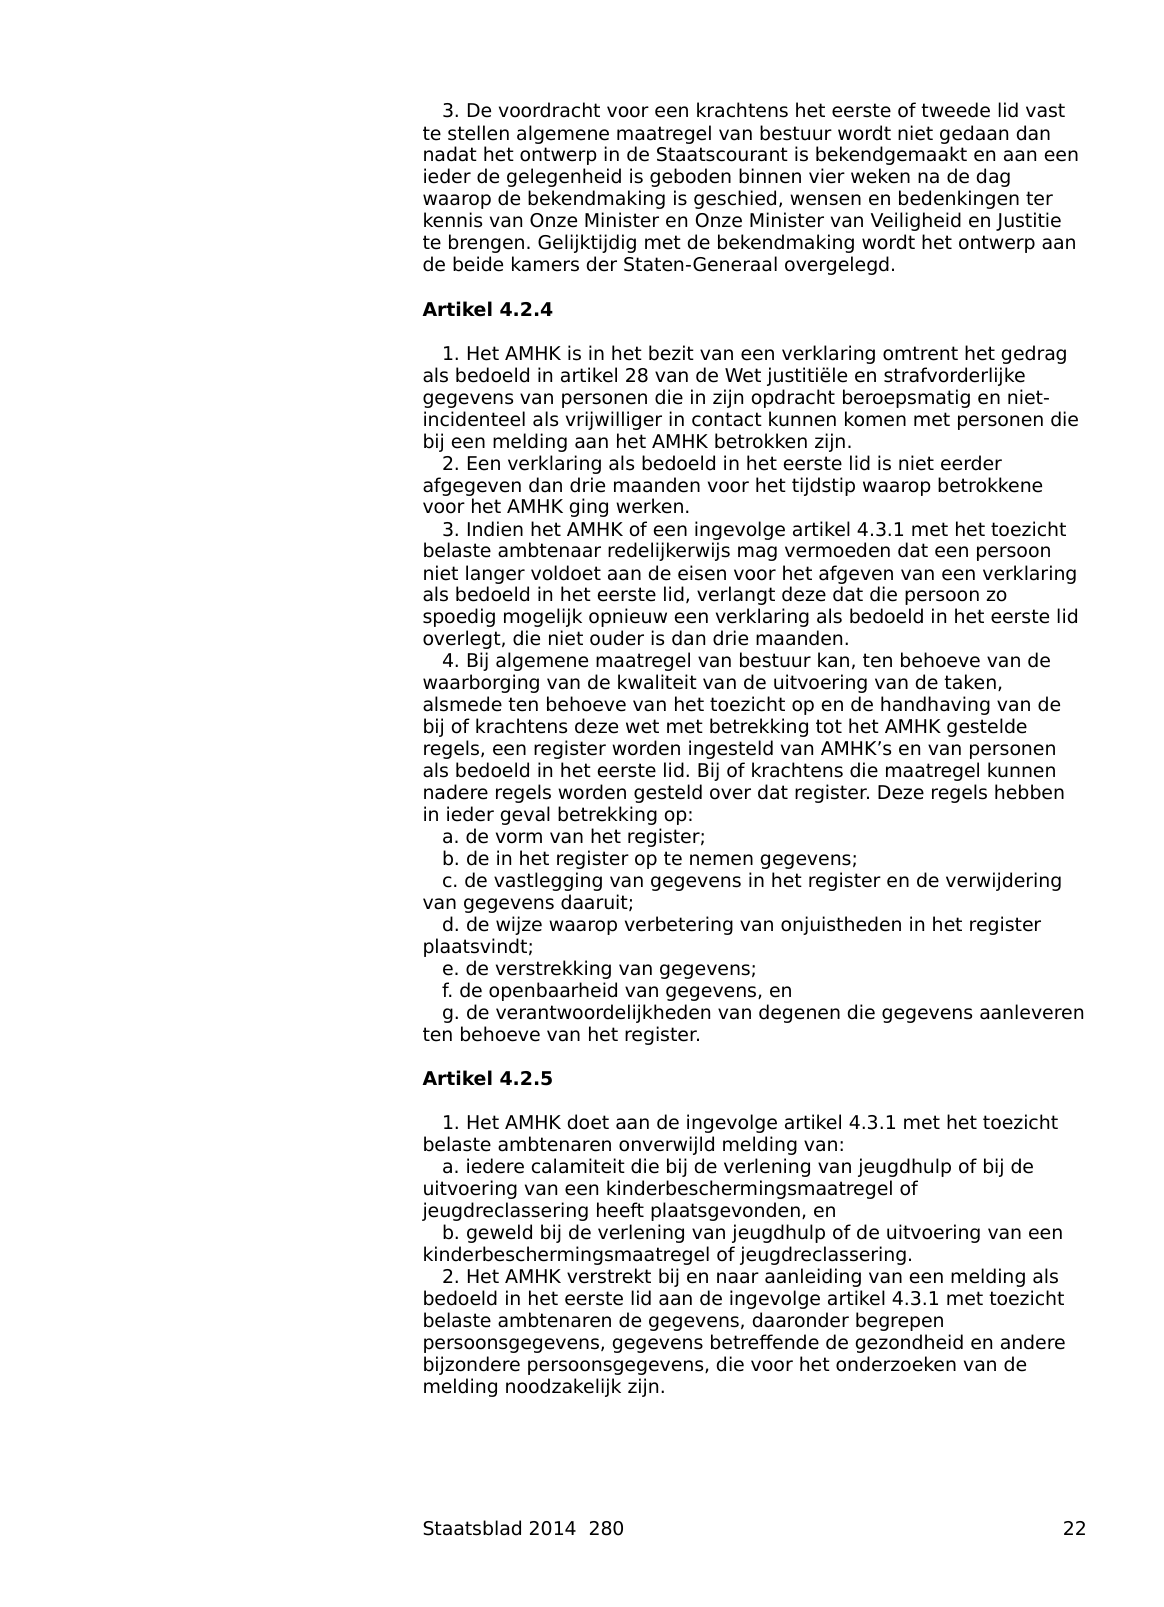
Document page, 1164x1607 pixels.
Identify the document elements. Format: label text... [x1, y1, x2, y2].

text 2. Het AMHK verstrekt bij en naar aanleiding van een melding als bedoeld in het eerste lid aan de ingevolge artikel 4.3.1 met toezicht belaste ambtenaren de gegevens, daaronder begrepen persoonsgegevens, gegevens betreffende de gezondheid en andere bijzondere persoonsgegevens, die voor het onderzoeken van de melding noodzakelijk zijn. [422, 1266, 1087, 1398]
text b. de in het register op te nemen gegevens; [422, 848, 1087, 870]
text a. de vorm van het register; [422, 826, 1087, 848]
text 1. Het AMHK is in het bezit van een verklaring omtrent het gedrag als bedoeld in artikel 28 van de Wet justitiële en strafvorderlijke gegevens van personen die in zijn opdracht beroepsmatig en niet-incidenteel als vrijwilliger in contact kunnen komen met personen die bij een melding aan het AMHK betrokken zijn. [422, 343, 1087, 452]
text 3. Indien het AMHK of een ingevolge artikel 4.3.1 met het toezicht belaste ambtenaar redelijkerwijs mag vermoeden dat een persoon niet langer voldoet aan de eisen voor het afgeven van een verklaring als bedoeld in het eerste lid, verlangt deze dat die persoon zo spoedig mogelijk opnieuw een verklaring als bedoeld in het eerste lid overlegt, die niet ouder is dan drie maanden. [422, 518, 1087, 650]
text 3. De voordracht voor een krachtens het eerste of tweede lid vast te stellen algemene maatregel van bestuur wordt niet gedaan dan nadat het ontwerp in de Staatscourant is bekendgemaakt en aan een ieder de gelegenheid is geboden binnen vier weken na de dag waarop de bekendmaking is geschied, wensen en bedenkingen ter kennis van Onze Minister en Onze Minister van Veiligheid en Justitie te brengen. Gelijktijdig met de bekendmaking wordt het ontwerp aan de beide kamers der Staten-Generaal overgelegd. [422, 100, 1087, 276]
subtitle Artikel 4.2.4 [422, 298, 1087, 320]
text b. geweld bij de verlening van jeugdhulp of de uitvoering van een kinderbeschermingsmaatregel of jeugdreclassering. [422, 1222, 1087, 1266]
text g. de verantwoordelijkheden van degenen die gegevens aanleveren ten behoeve van het register. [422, 1002, 1087, 1046]
subtitle Artikel 4.2.5 [422, 1068, 1087, 1090]
text 2. Een verklaring als bedoeld in het eerste lid is niet eerder afgegeven dan drie maanden voor het tijdstip waarop betrokkene voor het AMHK ging werken. [422, 452, 1087, 518]
text e. de verstrekking van gegevens; [422, 958, 1087, 980]
text d. de wijze waarop verbetering van onjuistheden in het register plaatsvindt; [422, 914, 1087, 958]
text a. iedere calamiteit die bij de verlening van jeugdhulp of bij de uitvoering van een kinderbeschermingsmaatregel of jeugdreclassering heeft plaatsgevonden, en [422, 1156, 1087, 1222]
text 4. Bij algemene maatregel van bestuur kan, ten behoeve van de waarborging van de kwaliteit van de uitvoering van de taken, alsmede ten behoeve van het toezicht op en de handhaving van de bij of krachtens deze wet met betrekking tot het AMHK gestelde regels, een register worden ingesteld van AMHK’s en van personen als bedoeld in het eerste lid. Bij of krachtens die maatregel kunnen nadere regels worden gesteld over dat register. Deze regels hebben in ieder geval betrekking op: [422, 650, 1087, 826]
text c. de vastlegging van gegevens in het register en de verwijdering van gegevens daaruit; [422, 870, 1087, 914]
text f. de openbaarheid van gegevens, en [422, 980, 1087, 1002]
text 1. Het AMHK doet aan de ingevolge artikel 4.3.1 met het toezicht belaste ambtenaren onverwijld melding van: [422, 1112, 1087, 1156]
